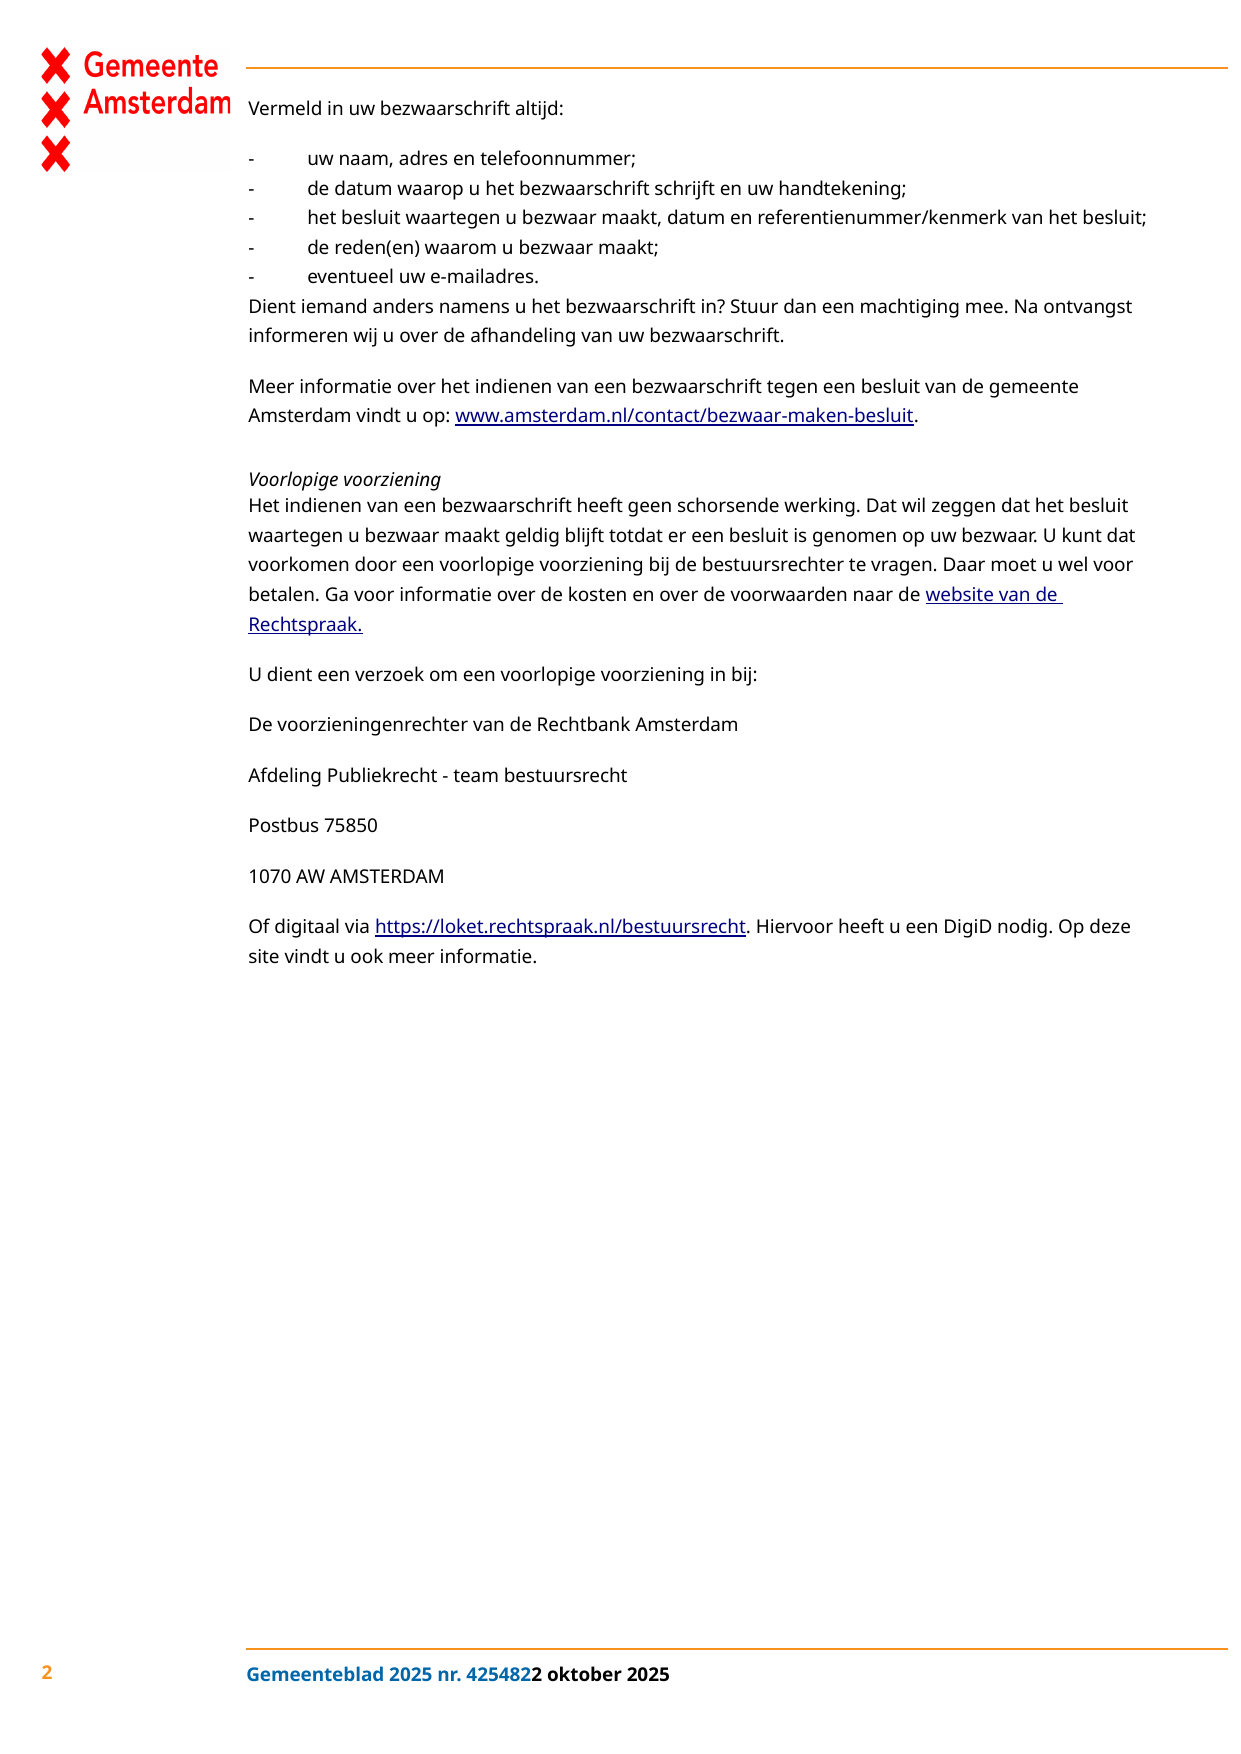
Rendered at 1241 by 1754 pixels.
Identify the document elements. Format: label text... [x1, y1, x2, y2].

text Dient iemand anders namens u het bezwaarschrift in? Stuur dan een machtiging mee. Na ontvangst informeren wij u over de afhandeling van uw bezwaarschrift. [248, 293, 1152, 348]
text Meer informatie over het indienen van een bezwaarschrift tegen een besluit van de gemeente Amsterdam vindt u op: www.amsterdam.nl/contact/bezwaar-maken-besluit. [248, 373, 1152, 428]
text Afdeling Publiekrecht - team bestuursrecht [248, 762, 1152, 788]
text Voorlopige voorziening [248, 467, 1152, 492]
picture [41, 47, 231, 172]
text U dient een verzoek om een voorlopige voorziening in bij: [248, 661, 1152, 687]
list het besluit waartegen u bezwaar maakt, datum en referentienummer/kenmerk van het besluit; [248, 204, 1152, 230]
text 1070 AW AMSTERDAM [248, 863, 1152, 888]
text Postbus 75850 [248, 812, 1152, 838]
list eventueel uw e-mailadres. [248, 263, 1152, 289]
text Of digitaal via https://loket.rechtspraak.nl/bestuursrecht. Hiervoor heeft u een DigiD nodig. Op deze site vindt u ook meer informatie. [248, 913, 1152, 968]
list de reden(en) waarom u bezwaar maakt; [248, 234, 1152, 260]
list de datum waarop u het bezwaarschrift schrijft en uw handtekening; [248, 175, 1152, 201]
list uw naam, adres en telefoonnummer; [248, 145, 1152, 171]
text Vermeld in uw bezwaarschrift altijd: [248, 95, 1152, 121]
text Het indienen van een bezwaarschrift heeft geen schorsende werking. Dat wil zeggen dat het besluit waartegen u bezwaar maakt geldig blijft totdat er een besluit is genomen op uw bezwaar. U kunt dat voorkomen door een voorlopige voorziening bij de bestuursrechter te vragen. Daar moet u wel voor betalen. Ga voor informatie over de kosten en over de voorwaarden naar de website van de Rechtspraak. [248, 492, 1152, 636]
text De voorzieningenrechter van de Rechtbank Amsterdam [248, 712, 1152, 737]
